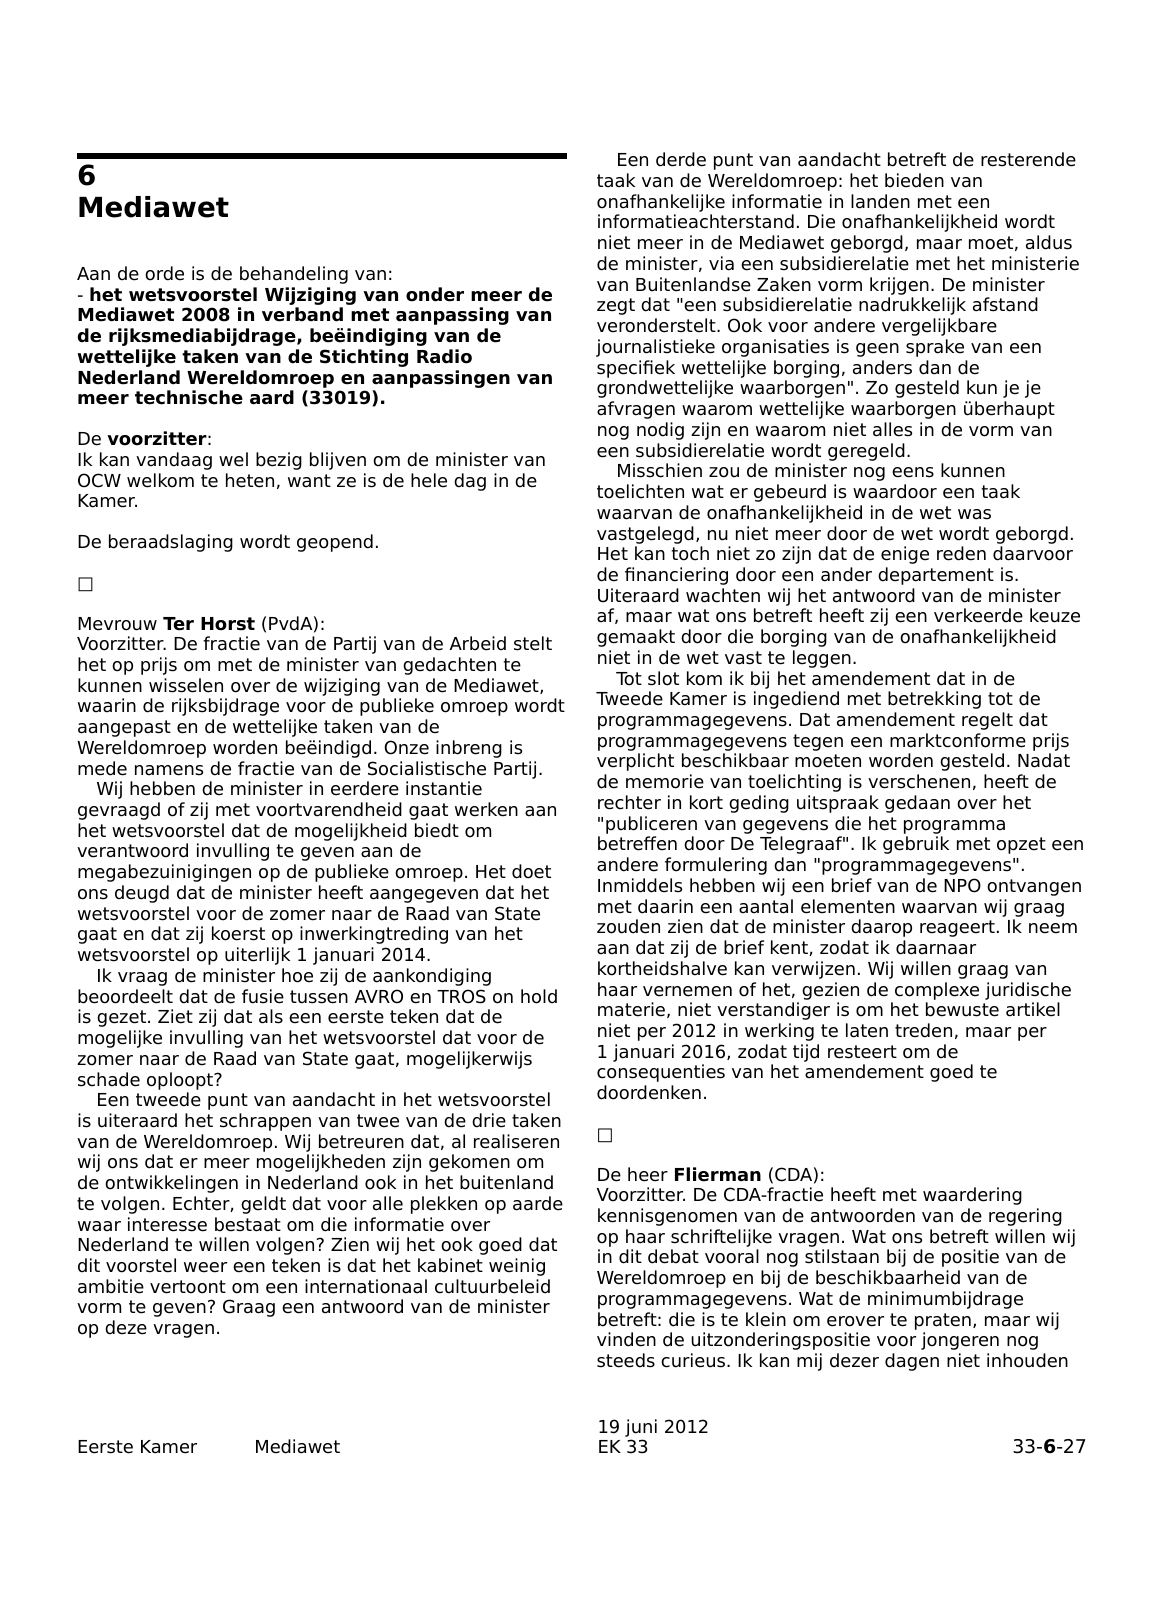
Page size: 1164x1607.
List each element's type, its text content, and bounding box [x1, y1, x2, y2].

text Misschien zou de minister nog eens kunnen toelichten wat er gebeurd is waardoor een taak waarvan de onafhankelijkheid in de wet was vastgelegd, nu niet meer door de wet wordt geborgd. Het kan toch niet zo zijn dat de enige reden daarvoor de financiering door een ander departement is. Uiteraard wachten wij het antwoord van de minister af, maar wat ons betreft heeft zij een verkeerde keuze gemaakt door die borging van de onafhankelijkheid niet in de wet vast te leggen. [596, 461, 1087, 668]
text Aan de orde is de behandeling van: [77, 264, 567, 284]
text De beraadslaging wordt geopend. [77, 532, 567, 553]
text Een tweede punt van aandacht in het wetsvoorstel is uiteraard het schrappen van twee van de drie taken van de Wereldomroep. Wij betreuren dat, al realiseren wij ons dat er meer mogelijkheden zijn gekomen om de ontwikkelingen in Nederland ook in het buitenland te volgen. Echter, geldt dat voor alle plekken op aarde waar interesse bestaat om die informatie over Nederland te willen volgen? Zien wij het ook goed dat dit voorstel weer een teken is dat het kabinet weinig ambitie vertoont om een internationaal cultuurbeleid vorm te geven? Graag een antwoord van de minister op deze vragen. [77, 1090, 567, 1339]
text Voorzitter. De fractie van de Partij van de Arbeid stelt het op prijs om met de minister van gedachten te kunnen wisselen over de wijziging van de Mediawet, waarin de rijksbijdrage voor de publieke omroep wordt aangepast en de wettelijke taken van de Wereldomroep worden beëindigd. Onze inbreng is mede namens de fractie van de Socialistische Partij. [77, 634, 567, 779]
text Wij hebben de minister in eerdere instantie gevraagd of zij met voortvarendheid gaat werken aan het wetsvoorstel dat de mogelijkheid biedt om verantwoord invulling te geven aan de megabezuinigingen op de publieke omroep. Het doet ons deugd dat de minister heeft aangegeven dat het wetsvoorstel voor de zomer naar de Raad van State gaat en dat zij koerst op inwerkingtreding van het wetsvoorstel op uiterlijk 1 januari 2014. [77, 779, 567, 966]
text Een derde punt van aandacht betreft de resterende taak van de Wereldomroep: het bieden van onafhankelijke informatie in landen met een informatieachterstand. Die onafhankelijkheid wordt niet meer in de Mediawet geborgd, maar moet, aldus de minister, via een subsidierelatie met het ministerie van Buitenlandse Zaken vorm krijgen. De minister zegt dat "een subsidierelatie nadrukkelijk afstand veronderstelt. Ook voor andere vergelijkbare journalistieke organisaties is geen sprake van een specifiek wettelijke borging, anders dan de grondwettelijke waarborgen". Zo gesteld kun je je afvragen waarom wettelijke waarborgen überhaupt nog nodig zijn en waarom niet alles in de vorm van een subsidierelatie wordt geregeld. [596, 150, 1087, 461]
text De heer Flierman (CDA): [596, 1164, 1087, 1185]
text Mevrouw Ter Horst (PvdA): [77, 613, 567, 634]
text Tot slot kom ik bij het amendement dat in de Tweede Kamer is ingediend met betrekking tot de programmagegevens. Dat amendement regelt dat programmagegevens tegen een marktconforme prijs verplicht beschikbaar moeten worden gesteld. Nadat de memorie van toelichting is verschenen, heeft de rechter in kort geding uitspraak gedaan over het "publiceren van gegevens die het programma betreffen door De Telegraaf". Ik gebruik met opzet een andere formulering dan "programmagegevens". Inmiddels hebben wij een brief van de NPO ontvangen met daarin een aantal elementen waarvan wij graag zouden zien dat de minister daarop reageert. Ik neem aan dat zij de brief kent, zodat ik daarnaar kortheidshalve kan verwijzen. Wij willen graag van haar vernemen of het, gezien de complexe juridische materie, niet verstandiger is om het bewuste artikel niet per 2012 in werking te laten treden, maar per 1 januari 2016, zodat tijd resteert om de consequenties van het amendement goed te doordenken. [596, 668, 1087, 1104]
text Ik kan vandaag wel bezig blijven om de minister van OCW welkom te heten, want ze is de hele dag in de Kamer. [77, 450, 567, 512]
title 6 Mediawet [77, 159, 567, 224]
text □ [77, 573, 567, 593]
text Voorzitter. De CDA-fractie heeft met waardering kennisgenomen van de antwoorden van de regering op haar schriftelijke vragen. Wat ons betreft willen wij in dit debat vooral nog stilstaan bij de positie van de Wereldomroep en bij de beschikbaarheid van de programmagegevens. Wat de minimumbijdrage betreft: die is te klein om erover te praten, maar wij vinden de uitzonderingspositie voor jongeren nog steeds curieus. Ik kan mij dezer dagen niet inhouden [596, 1185, 1087, 1372]
text Ik vraag de minister hoe zij de aankondiging beoordeelt dat de fusie tussen AVRO en TROS on hold is gezet. Ziet zij dat als een eerste teken dat de mogelijke invulling van het wetsvoorstel dat voor de zomer naar de Raad van State gaat, mogelijkerwijs schade oploopt? [77, 966, 567, 1090]
text □ [596, 1124, 1087, 1144]
text - het wetsvoorstel Wijziging van onder meer de Mediawet 2008 in verband met aanpassing van de rijksmediabijdrage, beëindiging van de wettelijke taken van de Stichting Radio Nederland Wereldomroep en aanpassingen van meer technische aard (33019). [77, 284, 567, 409]
text De voorzitter: [77, 429, 567, 450]
